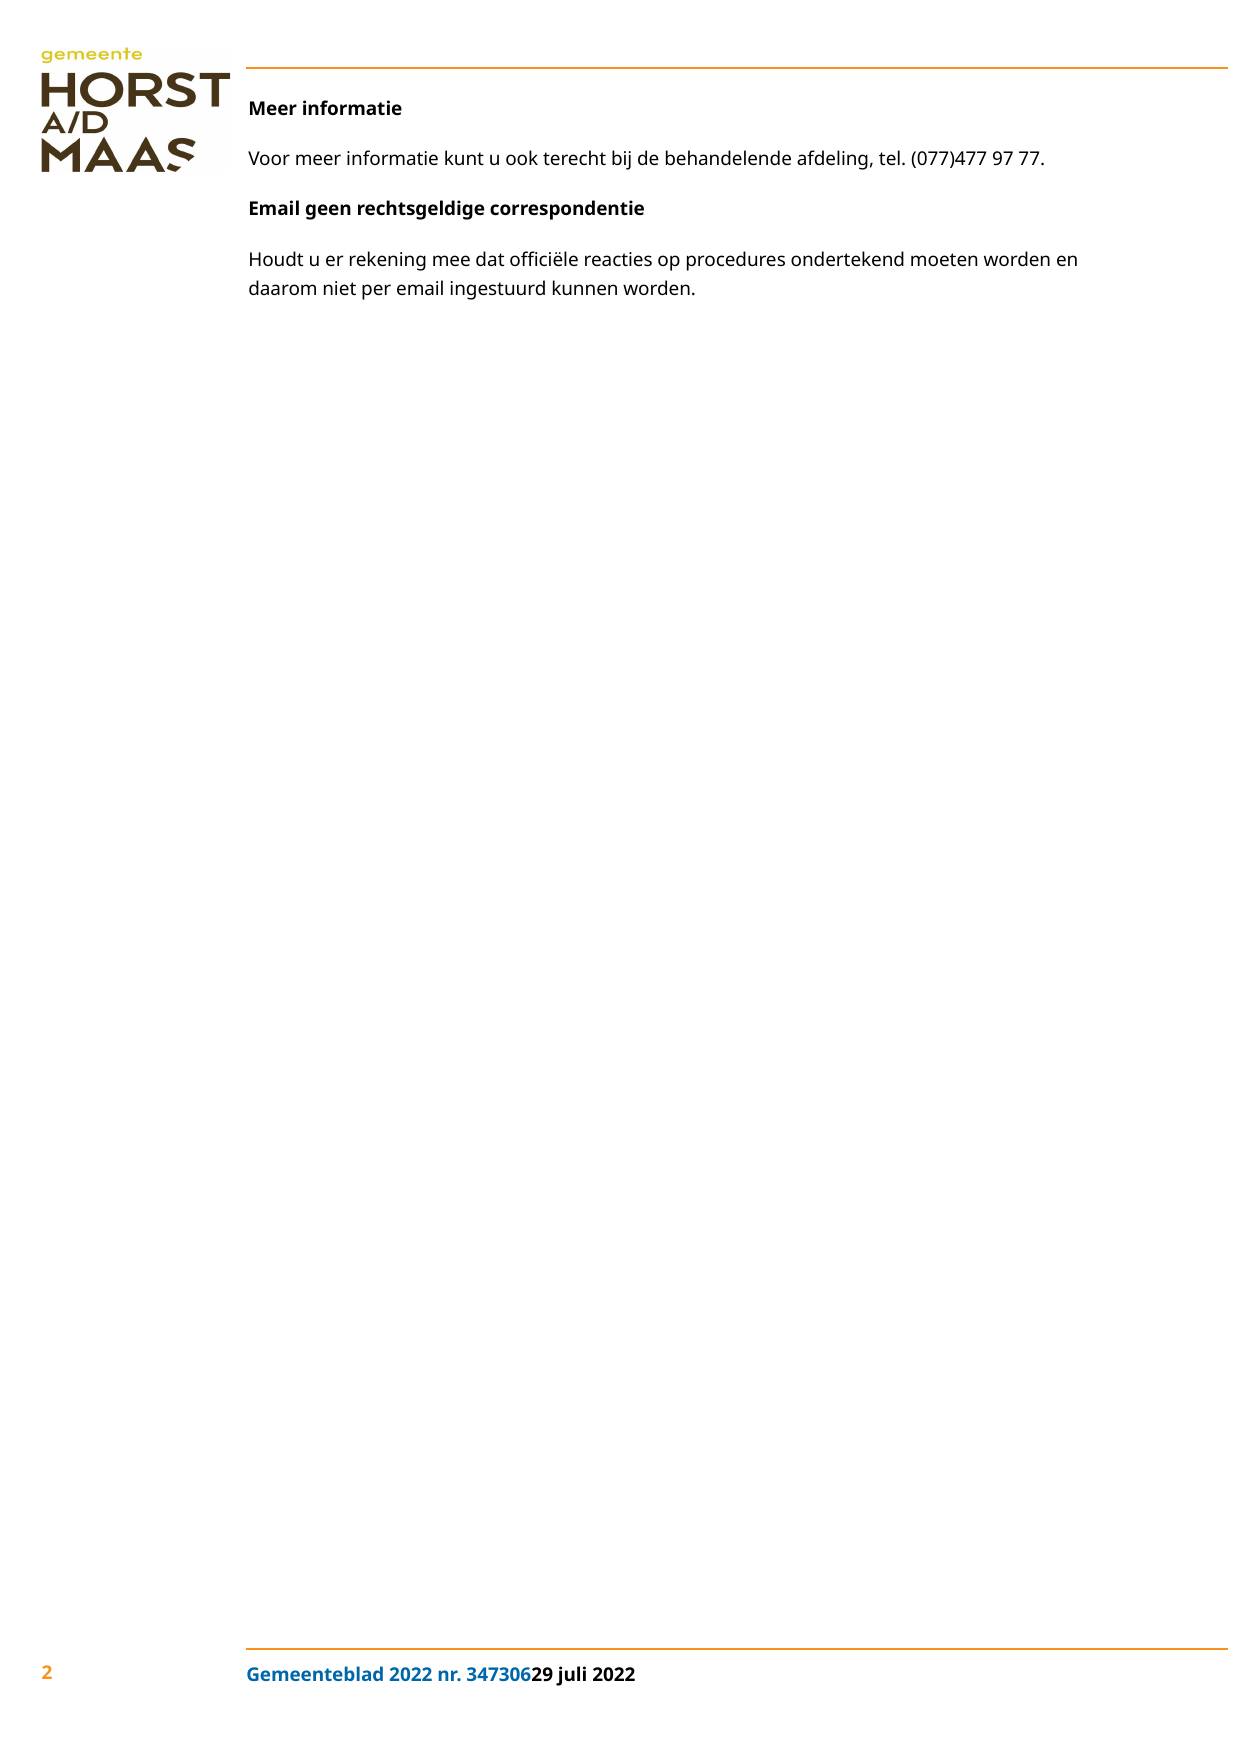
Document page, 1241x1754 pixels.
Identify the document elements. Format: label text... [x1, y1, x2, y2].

picture [41, 47, 231, 172]
text Email geen rechtsgeldige correspondentie [248, 196, 1152, 221]
text Voor meer informatie kunt u ook terecht bij de behandelende afdeling, tel. (077)477 97 77. [248, 145, 1152, 171]
text Houdt u er rekening mee dat officiële reacties op procedures ondertekend moeten worden en daarom niet per email ingestuurd kunnen worden. [248, 246, 1152, 301]
text Meer informatie [248, 95, 1152, 121]
